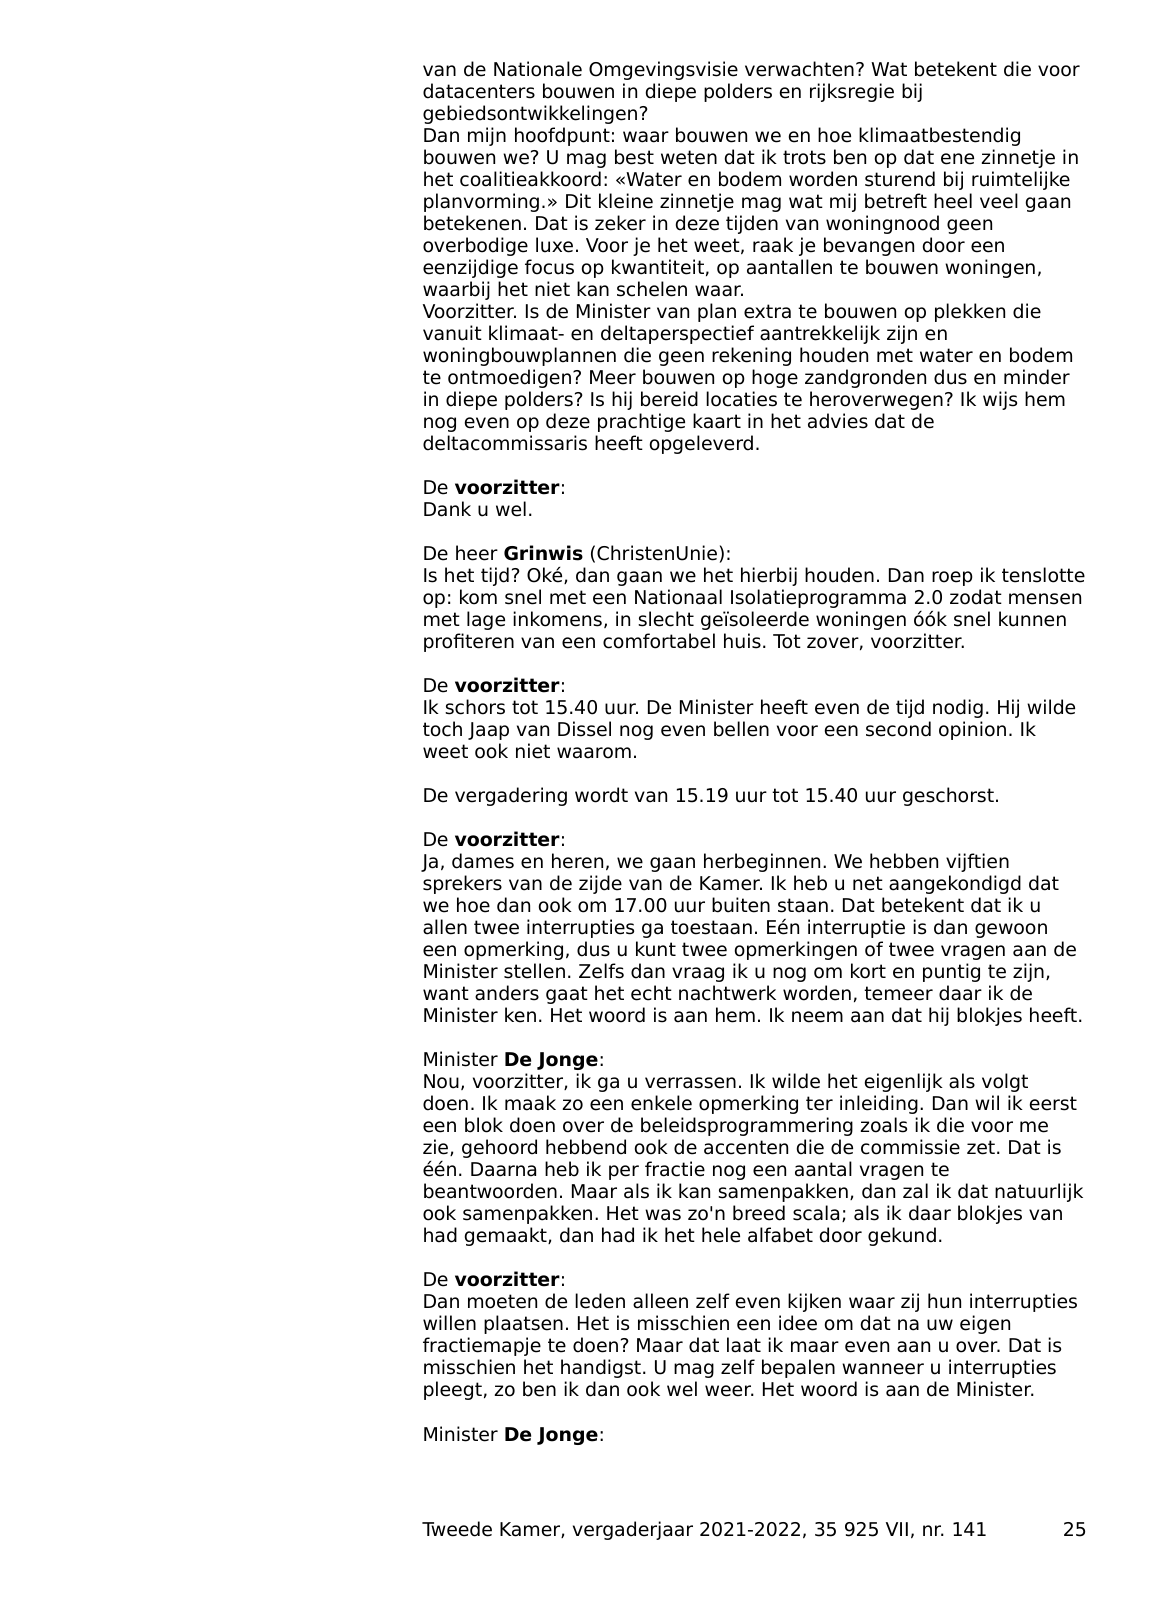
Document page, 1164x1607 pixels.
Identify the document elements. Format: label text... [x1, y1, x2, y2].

text van de Nationale Omgevingsvisie verwachten? Wat betekent die voor datacenters bouwen in diepe polders en rijksregie bij gebiedsontwikkelingen? [422, 59, 1087, 125]
text Minister De Jonge: [422, 1049, 1087, 1071]
text Dan mijn hoofdpunt: waar bouwen we en hoe klimaatbestendig bouwen we? U mag best weten dat ik trots ben op dat ene zinnetje in het coalitieakkoord: «Water en bodem worden sturend bij ruimtelijke planvorming.» Dit kleine zinnetje mag wat mij betreft heel veel gaan betekenen. Dat is zeker in deze tijden van woningnood geen overbodige luxe. Voor je het weet, raak je bevangen door een eenzijdige focus op kwantiteit, op aantallen te bouwen woningen, waarbij het niet kan schelen waar. [422, 125, 1087, 301]
text Ik schors tot 15.40 uur. De Minister heeft even de tijd nodig. Hij wilde toch Jaap van Dissel nog even bellen voor een second opinion. Ik weet ook niet waarom. [422, 697, 1087, 763]
text Minister De Jonge: [422, 1423, 1087, 1445]
text Dank u wel. [422, 499, 1087, 521]
text Dan moeten de leden alleen zelf even kijken waar zij hun interrupties willen plaatsen. Het is misschien een idee om dat na uw eigen fractiemapje te doen? Maar dat laat ik maar even aan u over. Dat is misschien het handigst. U mag zelf bepalen wanneer u interrupties pleegt, zo ben ik dan ook wel weer. Het woord is aan de Minister. [422, 1291, 1087, 1401]
text Is het tijd? Oké, dan gaan we het hierbij houden. Dan roep ik tenslotte op: kom snel met een Nationaal Isolatieprogramma 2.0 zodat mensen met lage inkomens, in slecht geïsoleerde woningen óók snel kunnen profiteren van een comfortabel huis. Tot zover, voorzitter. [422, 565, 1087, 653]
text Nou, voorzitter, ik ga u verrassen. Ik wilde het eigenlijk als volgt doen. Ik maak zo een enkele opmerking ter inleiding. Dan wil ik eerst een blok doen over de beleidsprogrammering zoals ik die voor me zie, gehoord hebbend ook de accenten die de commissie zet. Dat is één. Daarna heb ik per fractie nog een aantal vragen te beantwoorden. Maar als ik kan samenpakken, dan zal ik dat natuurlijk ook samenpakken. Het was zo'n breed scala; als ik daar blokjes van had gemaakt, dan had ik het hele alfabet door gekund. [422, 1071, 1087, 1247]
text De voorzitter: [422, 675, 1087, 697]
text Ja, dames en heren, we gaan herbeginnen. We hebben vijftien sprekers van de zijde van de Kamer. Ik heb u net aangekondigd dat we hoe dan ook om 17.00 uur buiten staan. Dat betekent dat ik u allen twee interrupties ga toestaan. Eén interruptie is dan gewoon een opmerking, dus u kunt twee opmerkingen of twee vragen aan de Minister stellen. Zelfs dan vraag ik u nog om kort en puntig te zijn, want anders gaat het echt nachtwerk worden, temeer daar ik de Minister ken. Het woord is aan hem. Ik neem aan dat hij blokjes heeft. [422, 851, 1087, 1027]
text De heer Grinwis (ChristenUnie): [422, 543, 1087, 565]
text De voorzitter: [422, 829, 1087, 851]
text De voorzitter: [422, 1269, 1087, 1291]
text De vergadering wordt van 15.19 uur tot 15.40 uur geschorst. [422, 785, 1087, 807]
text Voorzitter. Is de Minister van plan extra te bouwen op plekken die vanuit klimaat- en deltaperspectief aantrekkelijk zijn en woningbouwplannen die geen rekening houden met water en bodem te ontmoedigen? Meer bouwen op hoge zandgronden dus en minder in diepe polders? Is hij bereid locaties te heroverwegen? Ik wijs hem nog even op deze prachtige kaart in het advies dat de deltacommissaris heeft opgeleverd. [422, 301, 1087, 455]
text De voorzitter: [422, 477, 1087, 499]
